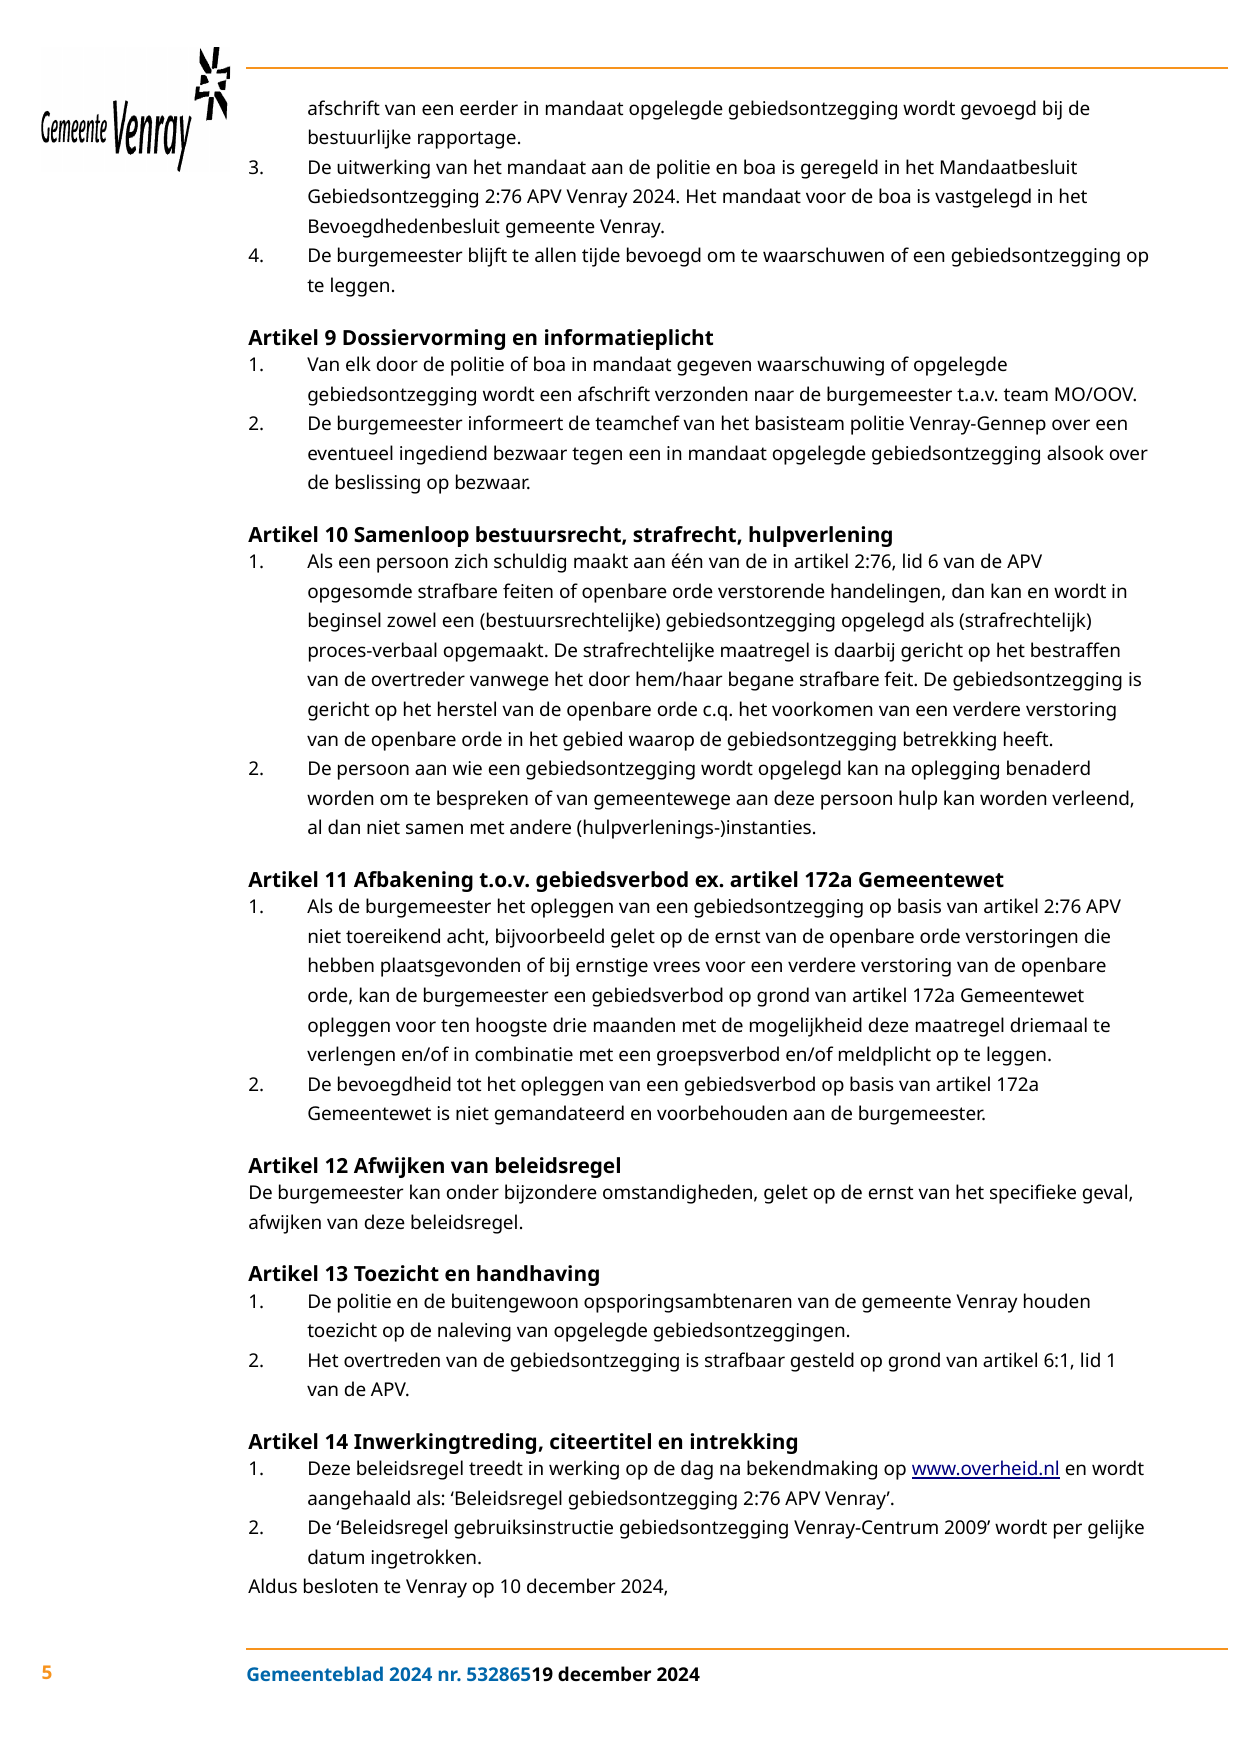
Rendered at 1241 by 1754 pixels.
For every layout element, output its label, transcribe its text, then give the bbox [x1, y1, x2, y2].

list afschrift van een eerder in mandaat opgelegde gebiedsontzegging wordt gevoegd bij de bestuurlijke rapportage. [248, 95, 1152, 150]
text Artikel 13 Toezicht en handhaving [248, 1259, 1152, 1288]
list Als de burgemeester het opleggen van een gebiedsontzegging op basis van artikel 2:76 APV niet toereikend acht, bijvoorbeeld gelet op de ernst van de openbare orde verstoringen die hebben plaatsgevonden of bij ernstige vrees voor een verdere verstoring van de openbare orde, kan de burgemeester een gebiedsverbod op grond van artikel 172a Gemeentewet opleggen voor ten hoogste drie maanden met de mogelijkheid deze maatregel driemaal te verlengen en/of in combinatie met een groepsverbod en/of meldplicht op te leggen. [248, 893, 1152, 1067]
list De bevoegdheid tot het opleggen van een gebiedsverbod op basis van artikel 172a Gemeentewet is niet gemandateerd en voorbehouden aan de burgemeester. [248, 1071, 1152, 1126]
text Artikel 10 Samenloop bestuursrecht, strafrecht, hulpverlening [248, 520, 1152, 548]
list De ‘Beleidsregel gebruiksinstructie gebiedsontzegging Venray-Centrum 2009’ wordt per gelijke datum ingetrokken. [248, 1514, 1152, 1570]
text Artikel 12 Afwijken van beleidsregel [248, 1151, 1152, 1179]
list Als een persoon zich schuldig maakt aan één van de in artikel 2:76, lid 6 van de APV opgesomde strafbare feiten of openbare orde verstorende handelingen, dan kan en wordt in beginsel zowel een (bestuursrechtelijke) gebiedsontzegging opgelegd als (strafrechtelijk) proces-verbaal opgemaakt. De strafrechtelijke maatregel is daarbij gericht op het bestraffen van de overtreder vanwege het door hem/haar begane strafbare feit. De gebiedsontzegging is gericht op het herstel van de openbare orde c.q. het voorkomen van een verdere verstoring van de openbare orde in het gebied waarop de gebiedsontzegging betrekking heeft. [248, 548, 1152, 752]
list Het overtreden van de gebiedsontzegging is strafbaar gesteld op grond van artikel 6:1, lid 1 van de APV. [248, 1347, 1152, 1402]
list De uitwerking van het mandaat aan de politie en boa is geregeld in het Mandaatbesluit Gebiedsontzegging 2:76 APV Venray 2024. Het mandaat voor de boa is vastgelegd in het Bevoegdhedenbesluit gemeente Venray. [248, 154, 1152, 239]
list De persoon aan wie een gebiedsontzegging wordt opgelegd kan na oplegging benaderd worden om te bespreken of van gemeentewege aan deze persoon hulp kan worden verleend, al dan niet samen met andere (hulpverlenings-)instanties. [248, 755, 1152, 840]
picture [41, 47, 231, 172]
list Van elk door de politie of boa in mandaat gegeven waarschuwing of opgelegde gebiedsontzegging wordt een afschrift verzonden naar de burgemeester t.a.v. team MO/OOV. [248, 351, 1152, 406]
text De burgemeester kan onder bijzondere omstandigheden, gelet op de ernst van het specifieke geval, afwijken van deze beleidsregel. [248, 1179, 1152, 1235]
list De burgemeester blijft te allen tijde bevoegd om te waarschuwen of een gebiedsontzegging op te leggen. [248, 243, 1152, 298]
text Artikel 11 Afbakening t.o.v. gebiedsverbod ex. artikel 172a Gemeentewet [248, 865, 1152, 893]
list De politie en de buitengewoon opsporingsambtenaren van de gemeente Venray houden toezicht op de naleving van opgelegde gebiedsontzeggingen. [248, 1288, 1152, 1343]
list De burgemeester informeert de teamchef van het basisteam politie Venray-Gennep over een eventueel ingediend bezwaar tegen een in mandaat opgelegde gebiedsontzegging alsook over de beslissing op bezwaar. [248, 410, 1152, 495]
list Deze beleidsregel treedt in werking op de dag na bekendmaking op www.overheid.nl en wordt aangehaald als: ‘Beleidsregel gebiedsontzegging 2:76 APV Venray’. [248, 1455, 1152, 1511]
text Artikel 9 Dossiervorming en informatieplicht [248, 323, 1152, 351]
text Artikel 14 Inwerkingtreding, citeertitel en intrekking [248, 1427, 1152, 1455]
text Aldus besloten te Venray op 10 december 2024, [248, 1574, 1152, 1599]
